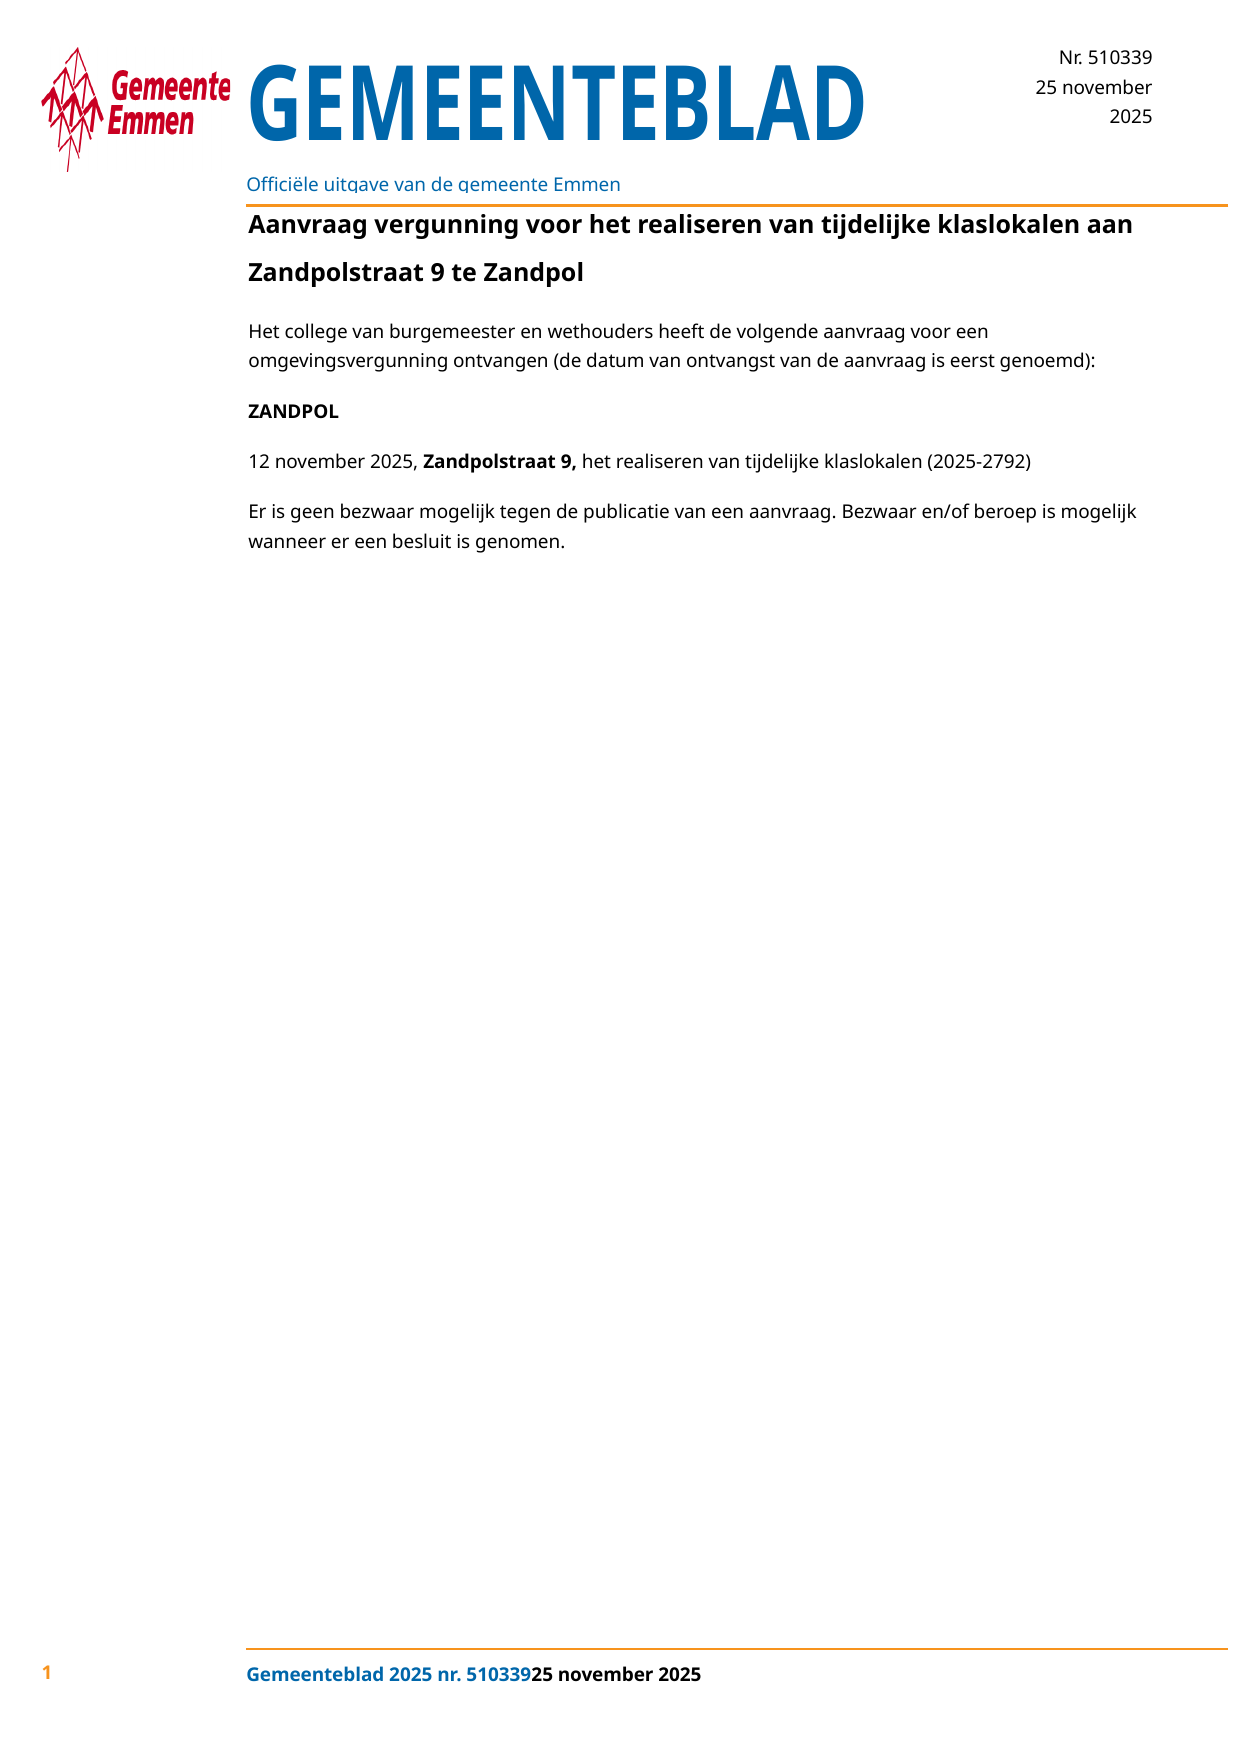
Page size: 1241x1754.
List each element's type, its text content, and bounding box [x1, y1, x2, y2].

text Het college van burgemeester en wethouders heeft de volgende aanvraag voor een omgevingsvergunning ontvangen (de datum van ontvangst van de aanvraag is eerst genoemd): [248, 318, 1152, 373]
text ZANDPOL [248, 398, 1152, 424]
text 12 november 2025, Zandpolstraat 9, het realiseren van tijdelijke klaslokalen (2025-2792) [248, 448, 1152, 474]
text Aanvraag vergunning voor het realiseren van tijdelijke klaslokalen aan Zandpolstraat 9 te Zandpol [248, 207, 1152, 288]
text Er is geen bezwaar mogelijk tegen de publicatie van een aanvraag. Bezwaar en/of beroep is mogelijk wanneer er een besluit is genomen. [248, 499, 1152, 554]
picture [41, 47, 231, 172]
